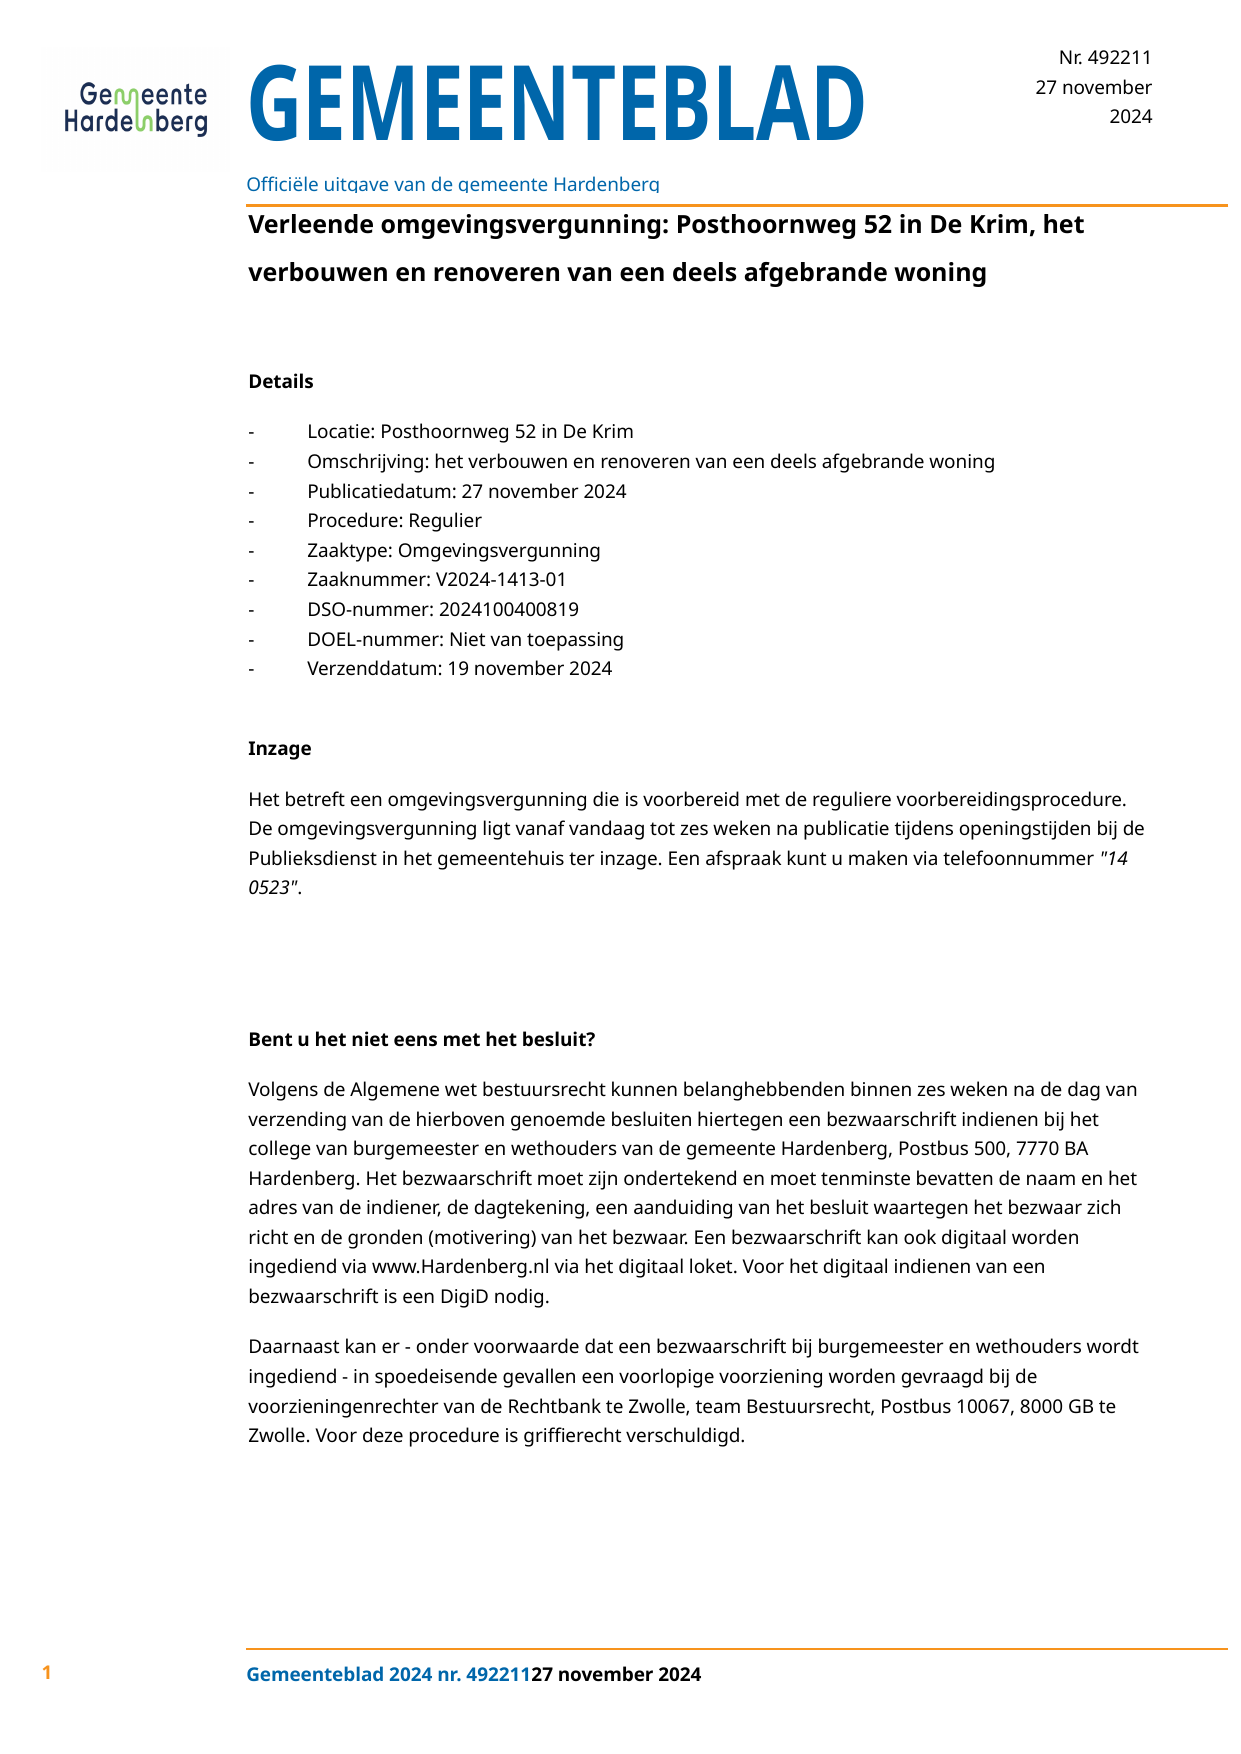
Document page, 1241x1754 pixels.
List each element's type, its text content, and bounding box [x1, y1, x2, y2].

list DOEL-nummer: Niet van toepassing [248, 626, 1152, 652]
text Details [248, 368, 1152, 394]
list Zaaktype: Omgevingsvergunning [248, 537, 1152, 563]
text Verleende omgevingsvergunning: Posthoornweg 52 in De Krim, het verbouwen en renoveren van een deels afgebrande woning [248, 207, 1152, 288]
list Procedure: Regulier [248, 507, 1152, 533]
list Verzenddatum: 19 november 2024 [248, 655, 1152, 681]
text Volgens de Algemene wet bestuursrecht kunnen belanghebbenden binnen zes weken na de dag van verzending van de hierboven genoemde besluiten hiertegen een bezwaarschrift indienen bij het college van burgemeester en wethouders van de gemeente Hardenberg, Postbus 500, 7770 BA Hardenberg. Het bezwaarschrift moet zijn ondertekend en moet tenminste bevatten de naam en het adres van de indiener, de dagtekening, een aanduiding van het besluit waartegen het bezwaar zich richt en de gronden (motivering) van het bezwaar. Een bezwaarschrift kan ook digitaal worden ingediend via www.Hardenberg.nl via het digitaal loket. Voor het digitaal indienen van een bezwaarschrift is een DigiD nodig. [248, 1076, 1152, 1309]
text Inzage [248, 735, 1152, 761]
list Locatie: Posthoornweg 52 in De Krim [248, 419, 1152, 444]
list Omschrijving: het verbouwen en renoveren van een deels afgebrande woning [248, 448, 1152, 474]
list Zaaknummer: V2024-1413-01 [248, 567, 1152, 592]
list Publicatiedatum: 27 november 2024 [248, 478, 1152, 504]
text Bent u het niet eens met het besluit? [248, 1026, 1152, 1052]
list DSO-nummer: 2024100400819 [248, 596, 1152, 622]
text Daarnaast kan er - onder voorwaarde dat een bezwaarschrift bij burgemeester en wethouders wordt ingediend - in spoedeisende gevallen een voorlopige voorziening worden gevraagd bij de voorzieningenrechter van de Rechtbank te Zwolle, team Bestuursrecht, Postbus 10067, 8000 GB te Zwolle. Voor deze procedure is griffierecht verschuldigd. [248, 1334, 1152, 1448]
picture [41, 47, 231, 172]
text Het betreft een omgevingsvergunning die is voorbereid met de reguliere voorbereidingsprocedure. De omgevingsvergunning ligt vanaf vandaag tot zes weken na publicatie tijdens openingstijden bij de Publieksdienst in het gemeentehuis ter inzage. Een afspraak kunt u maken via telefoonnummer "14 0523". [248, 786, 1152, 900]
